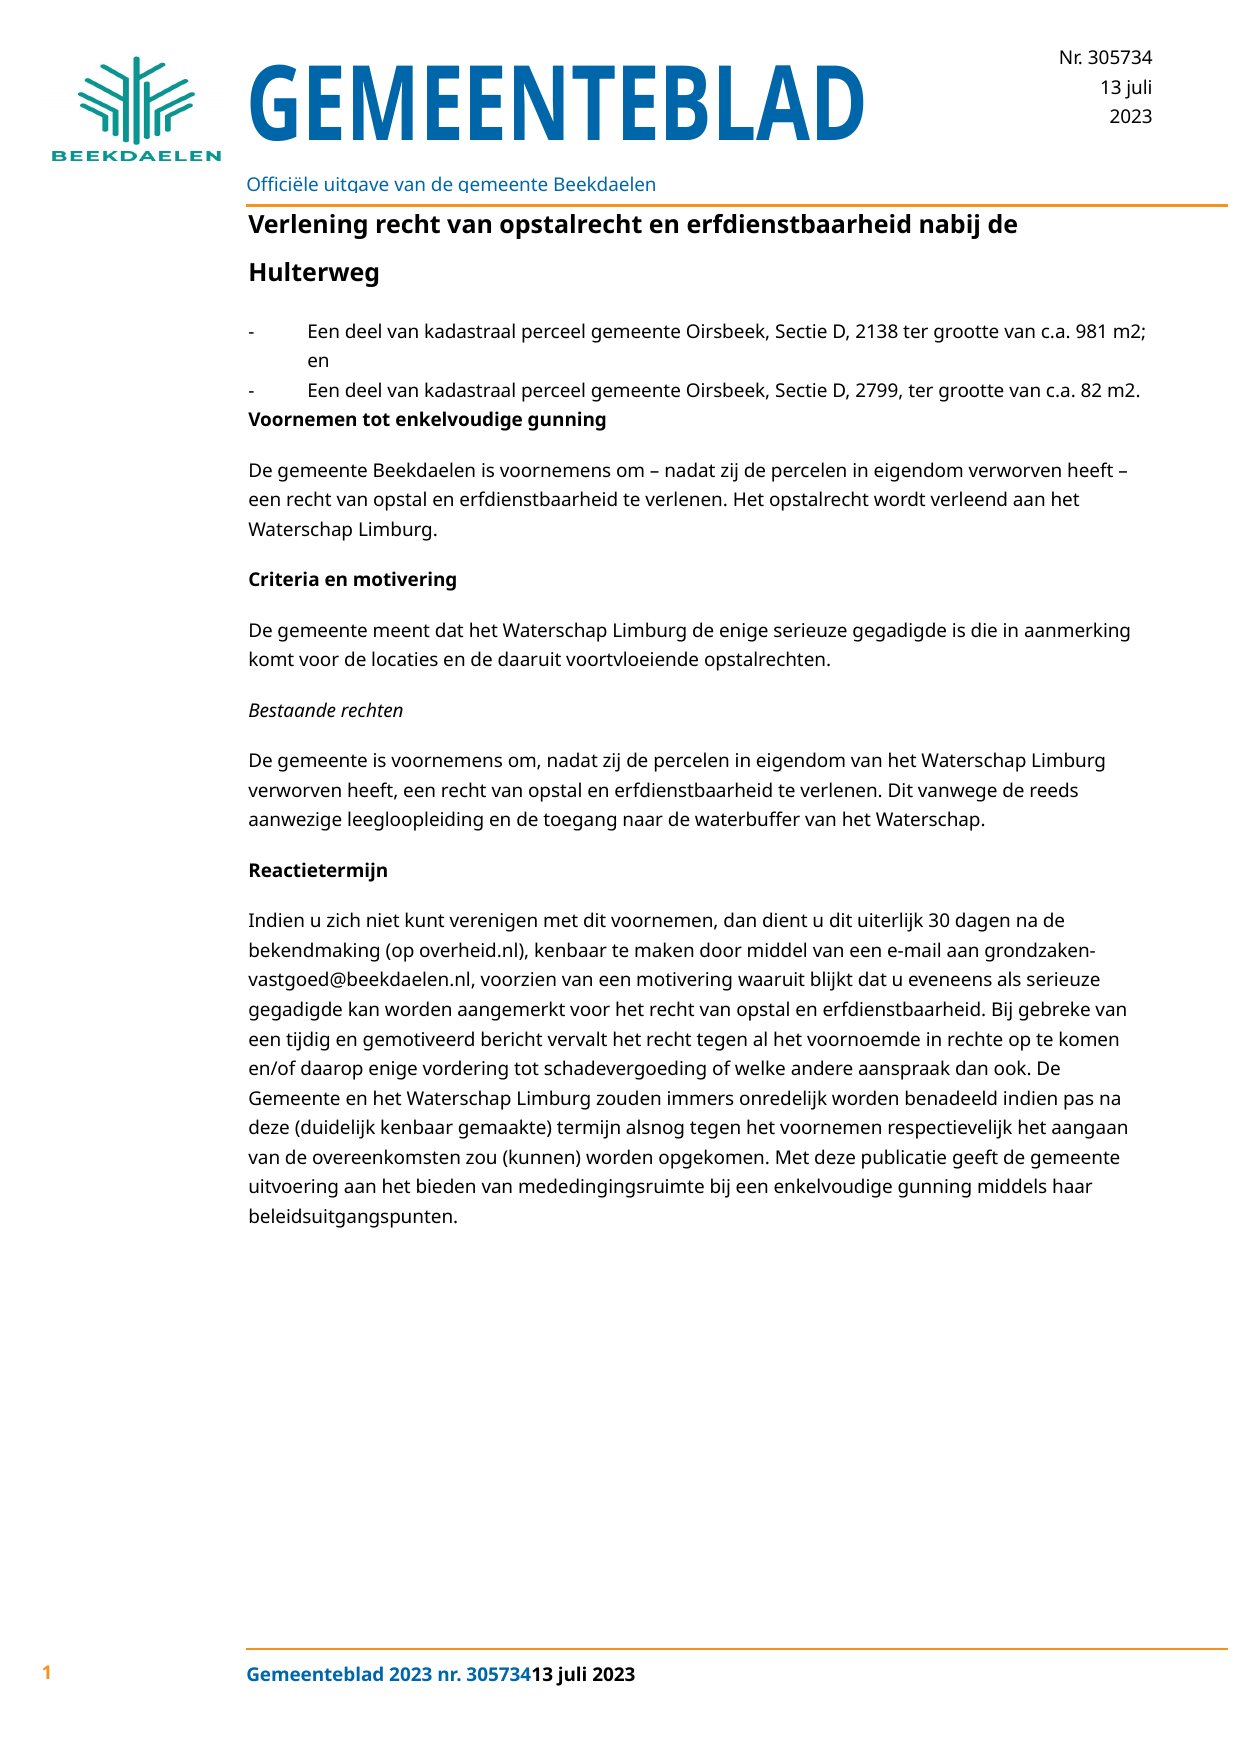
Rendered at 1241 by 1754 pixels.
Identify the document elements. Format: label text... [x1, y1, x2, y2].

list Een deel van kadastraal perceel gemeente Oirsbeek, Sectie D, 2138 ter grootte van c.a. 981 m2; en [248, 318, 1152, 373]
text Criteria en motivering [248, 567, 1152, 592]
text Indien u zich niet kunt verenigen met dit voornemen, dan dient u dit uiterlijk 30 dagen na de bekendmaking (op overheid.nl), kenbaar te maken door middel van een e-mail aan grondzaken-vastgoed@beekdaelen.nl, voorzien van een motivering waaruit blijkt dat u eveneens als serieuze gegadigde kan worden aangemerkt voor het recht van opstal en erfdienstbaarheid. Bij gebreke van een tijdig en gemotiveerd bericht vervalt het recht tegen al het voornoemde in rechte op te komen en/of daarop enige vordering tot schadevergoeding of welke andere aanspraak dan ook. De Gemeente en het Waterschap Limburg zouden immers onredelijk worden benadeeld indien pas na deze (duidelijk kenbaar gemaakte) termijn alsnog tegen het voornemen respectievelijk het aangaan van de overeenkomsten zou (kunnen) worden opgekomen. Met deze publicatie geeft de gemeente uitvoering aan het bieden van mededingingsruimte bij een enkelvoudige gunning middels haar beleidsuitgangspunten. [248, 907, 1152, 1229]
text Bestaande rechten [248, 697, 1152, 723]
text Reactietermijn [248, 857, 1152, 883]
text Voornemen tot enkelvoudige gunning [248, 407, 1152, 432]
text De gemeente Beekdaelen is voornemens om – nadat zij de percelen in eigendom verworven heeft – een recht van opstal en erfdienstbaarheid te verlenen. Het opstalrecht wordt verleend aan het Waterschap Limburg. [248, 457, 1152, 542]
picture [41, 47, 231, 172]
list Een deel van kadastraal perceel gemeente Oirsbeek, Sectie D, 2799, ter grootte van c.a. 82 m2. [248, 377, 1152, 403]
text Verlening recht van opstalrecht en erfdienstbaarheid nabij de Hulterweg [248, 207, 1152, 288]
text De gemeente is voornemens om, nadat zij de percelen in eigendom van het Waterschap Limburg verworven heeft, een recht van opstal en erfdienstbaarheid te verlenen. Dit vanwege de reeds aanwezige leegloopleiding en de toegang naar de waterbuffer van het Waterschap. [248, 747, 1152, 832]
text De gemeente meent dat het Waterschap Limburg de enige serieuze gegadigde is die in aanmerking komt voor de locaties en de daaruit voortvloeiende opstalrechten. [248, 617, 1152, 672]
